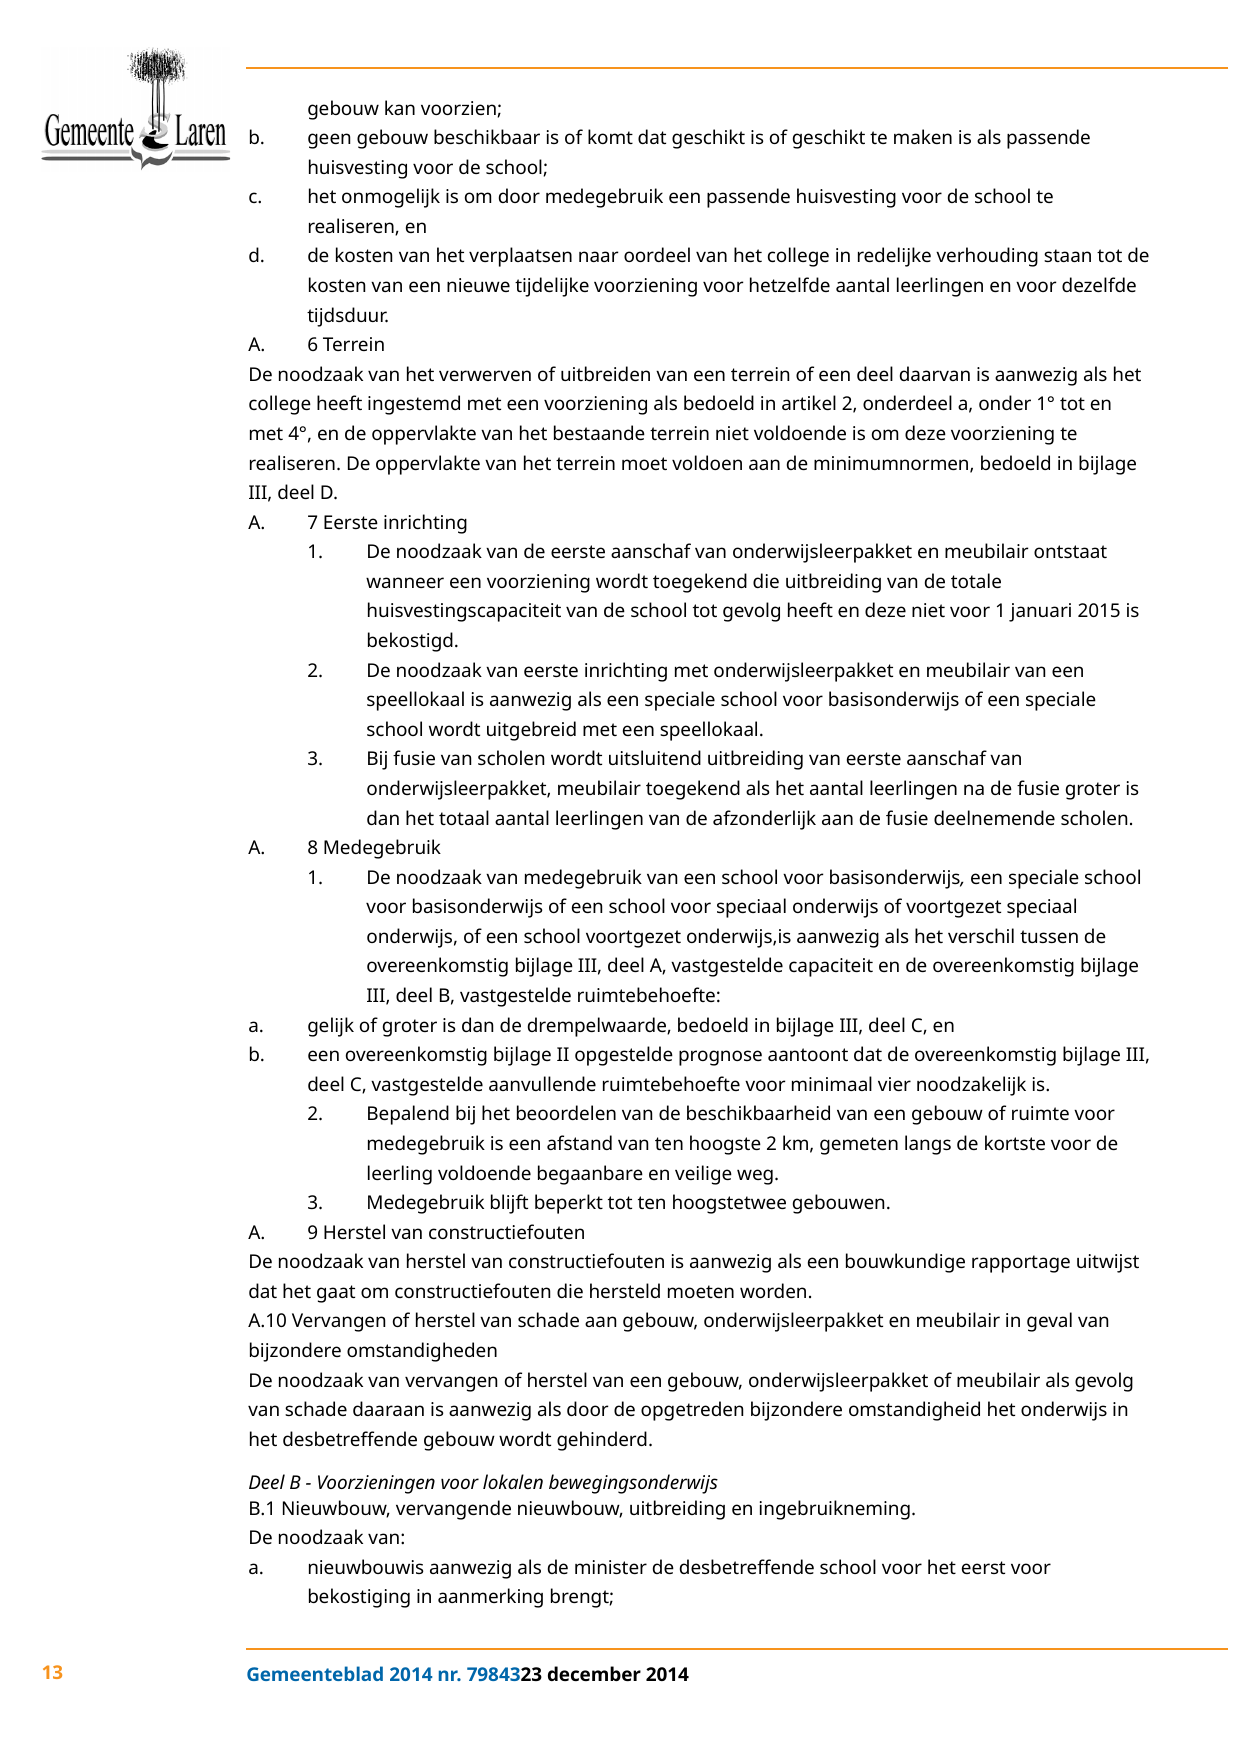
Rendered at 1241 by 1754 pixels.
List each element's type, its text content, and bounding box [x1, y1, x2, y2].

list 6 Terrein [248, 331, 1152, 357]
text B.1 Nieuwbouw, vervangende nieuwbouw, uitbreiding en ingebruikneming. [248, 1495, 1152, 1521]
list geen gebouw beschikbaar is of komt dat geschikt is of geschikt te maken is als passende huisvesting voor de school; [248, 124, 1152, 180]
list Bepalend bij het beoordelen van de beschikbaarheid van een gebouw of ruimte voor medegebruik is een afstand van ten hoogste 2 km, gemeten langs de kortste voor de leerling voldoende begaanbare en veilige weg. [307, 1101, 1152, 1186]
text De noodzaak van herstel van constructiefouten is aanwezig als een bouwkundige rapportage uitwijst dat het gaat om constructiefouten die hersteld moeten worden. [248, 1248, 1152, 1304]
text De noodzaak van: [248, 1524, 1152, 1550]
text De noodzaak van het verwerven of uitbreiden van een terrein of een deel daarvan is aanwezig als het college heeft ingestemd met een voorziening als bedoeld in artikel 2, onderdeel a, onder 1° tot en met 4°, en de oppervlakte van het bestaande terrein niet voldoende is om deze voorziening te realiseren. De oppervlakte van het terrein moet voldoen aan de minimumnormen, bedoeld in bijlage III, deel D. [248, 361, 1152, 505]
list gebouw kan voorzien; [248, 95, 1152, 121]
list Medegebruik blijft beperkt tot ten hoogstetwee gebouwen. [307, 1189, 1152, 1215]
list een overeenkomstig bijlage II opgestelde prognose aantoont dat de overeenkomstig bijlage III, deel C, vastgestelde aanvullende ruimtebehoefte voor minimaal vier noodzakelijk is. [248, 1041, 1152, 1097]
list Bij fusie van scholen wordt uitsluitend uitbreiding van eerste aanschaf van onderwijsleerpakket, meubilair toegekend als het aantal leerlingen na de fusie groter is dan het totaal aantal leerlingen van de afzonderlijk aan de fusie deelnemende scholen. [307, 746, 1152, 831]
list De noodzaak van medegebruik van een school voor basisonderwijs, een speciale school voor basisonderwijs of een school voor speciaal onderwijs of voortgezet speciaal onderwijs, of een school voortgezet onderwijs,is aanwezig als het verschil tussen de overeenkomstig bijlage III, deel A, vastgestelde capaciteit en de overeenkomstig bijlage III, deel B, vastgestelde ruimtebehoefte: [307, 864, 1152, 1008]
list De noodzaak van de eerste aanschaf van onderwijsleerpakket en meubilair ontstaat wanneer een voorziening wordt toegekend die uitbreiding van de totale huisvestingscapaciteit van de school tot gevolg heeft en deze niet voor 1 januari 2015 is bekostigd. [307, 538, 1152, 653]
picture [41, 47, 231, 172]
list De noodzaak van eerste inrichting met onderwijsleerpakket en meubilair van een speellokaal is aanwezig als een speciale school voor basisonderwijs of een speciale school wordt uitgebreid met een speellokaal. [307, 657, 1152, 742]
list nieuwbouwis aanwezig als de minister de desbetreffende school voor het eerst voor bekostiging in aanmerking brengt; [248, 1554, 1152, 1609]
list 8 Medegebruik [248, 834, 1152, 860]
list gelijk of groter is dan de drempelwaarde, bedoeld in bijlage III, deel C, en [248, 1012, 1152, 1038]
text A.10 Vervangen of herstel van schade aan gebouw, onderwijsleerpakket en meubilair in geval van bijzondere omstandigheden [248, 1308, 1152, 1363]
list de kosten van het verplaatsen naar oordeel van het college in redelijke verhouding staan tot de kosten van een nieuwe tijdelijke voorziening voor hetzelfde aantal leerlingen en voor dezelfde tijdsduur. [248, 243, 1152, 328]
list 9 Herstel van constructiefouten [248, 1219, 1152, 1245]
text De noodzaak van vervangen of herstel van een gebouw, onderwijsleerpakket of meubilair als gevolg van schade daaraan is aanwezig als door de opgetreden bijzondere omstandigheid het onderwijs in het desbetreffende gebouw wordt gehinderd. [248, 1367, 1152, 1452]
list het onmogelijk is om door medegebruik een passende huisvesting voor de school te realiseren, en [248, 183, 1152, 239]
list 7 Eerste inrichting [248, 509, 1152, 535]
text Deel B - Voorzieningen voor lokalen bewegingsonderwijs [248, 1469, 1152, 1495]
